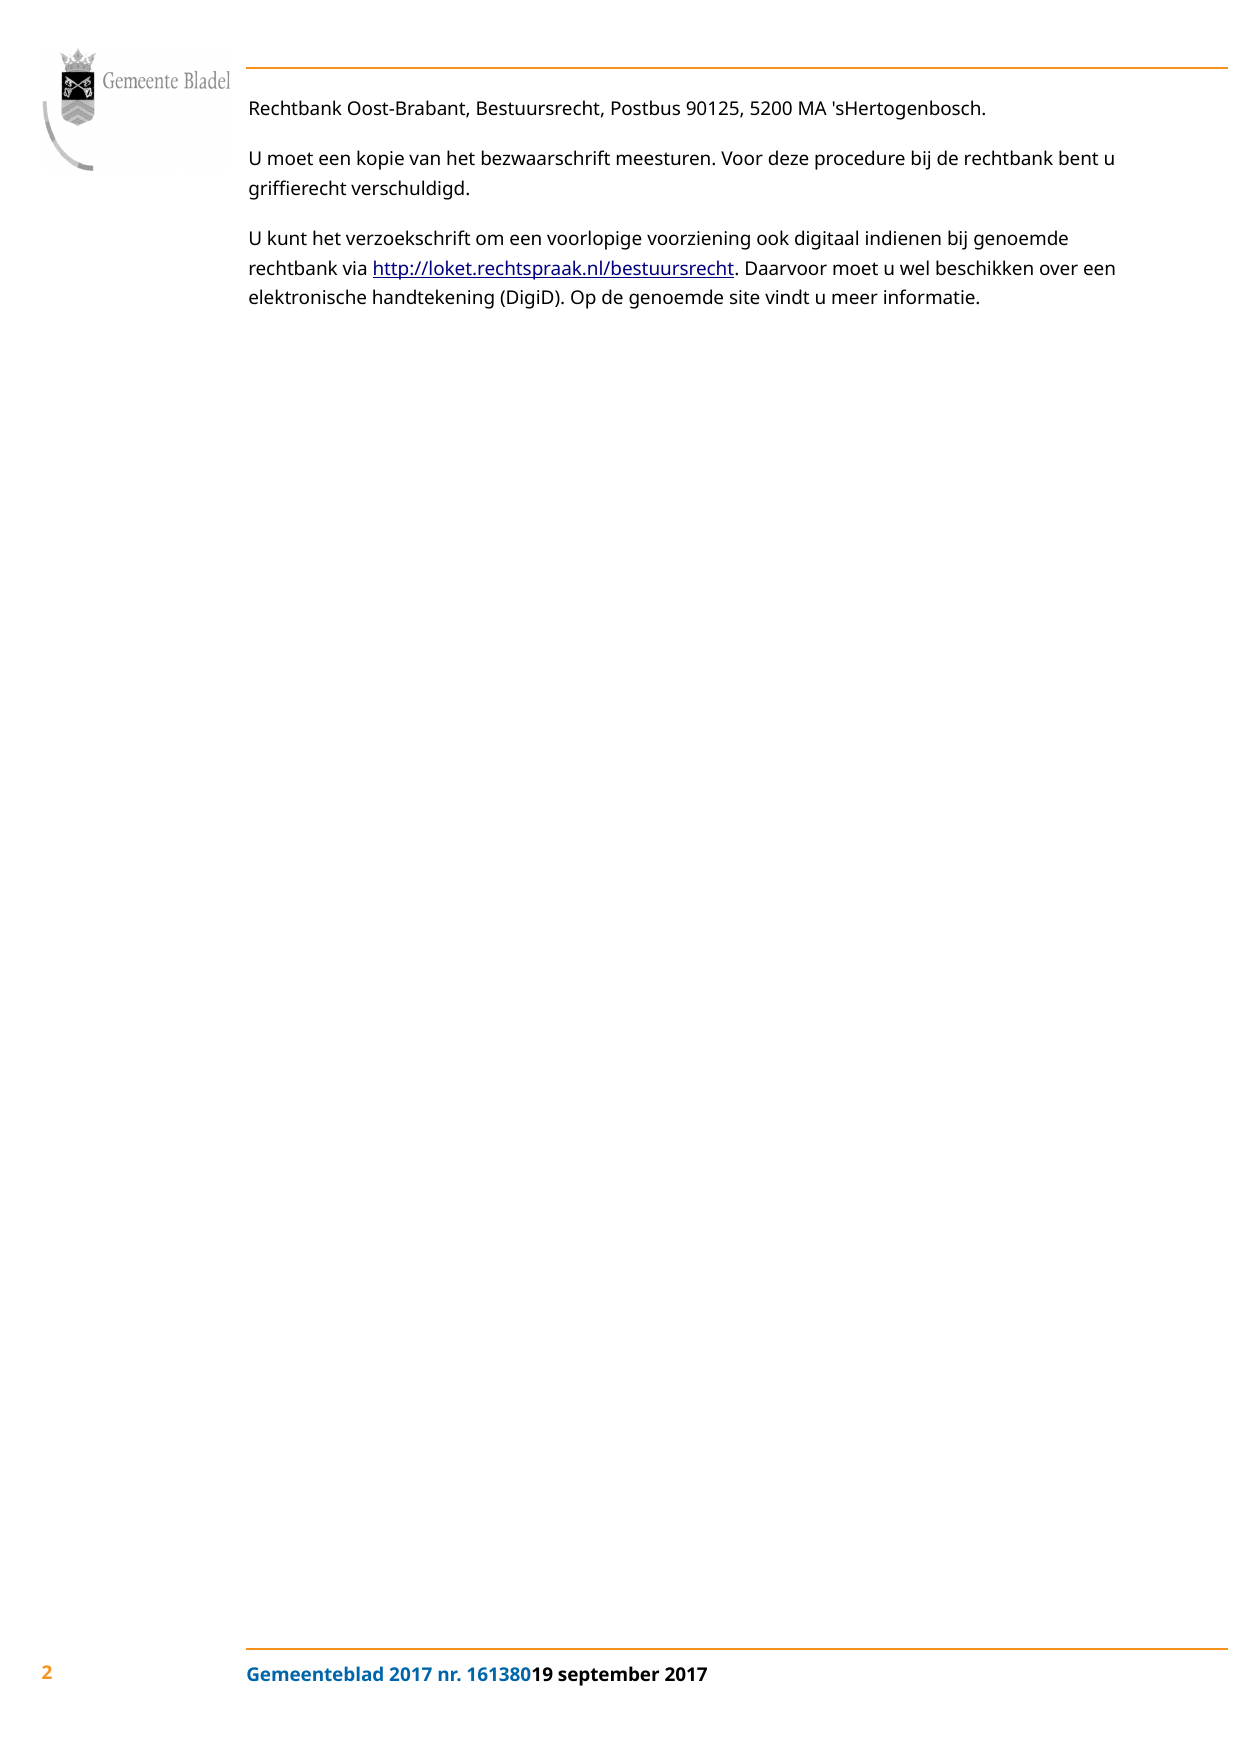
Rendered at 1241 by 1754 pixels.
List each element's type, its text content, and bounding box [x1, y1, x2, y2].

text U kunt het verzoekschrift om een voorlopige voorziening ook digitaal indienen bij genoemde rechtbank via http://loket.rechtspraak.nl/bestuursrecht. Daarvoor moet u wel beschikken over een elektronische handtekening (DigiD). Op de genoemde site vindt u meer informatie. [248, 225, 1152, 310]
text U moet een kopie van het bezwaarschrift meesturen. Voor deze procedure bij de rechtbank bent u griffierecht verschuldigd. [248, 145, 1152, 201]
picture [41, 47, 231, 172]
text Rechtbank Oost-Brabant, Bestuursrecht, Postbus 90125, 5200 MA 'sHertogenbosch. [248, 95, 1152, 121]
